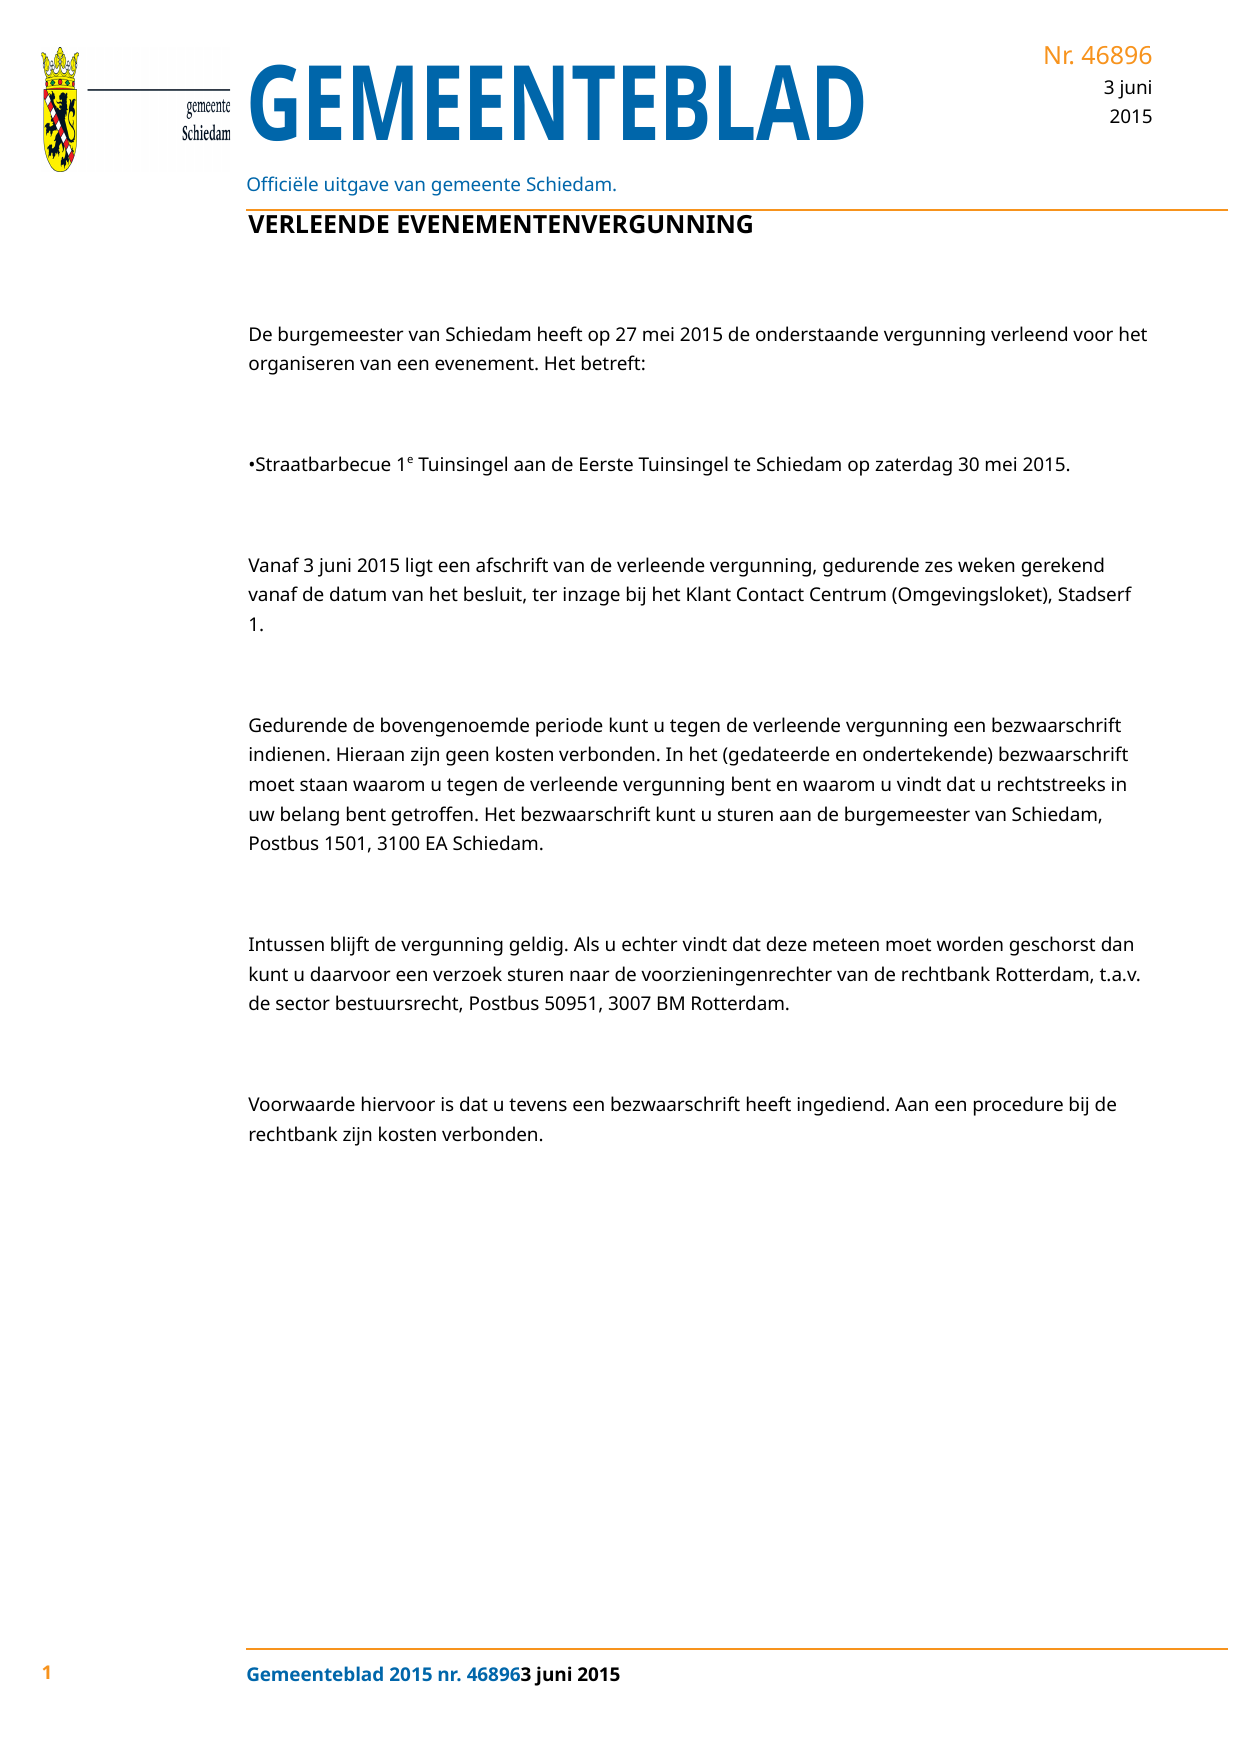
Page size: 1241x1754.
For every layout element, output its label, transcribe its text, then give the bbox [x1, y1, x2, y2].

text Voorwaarde hiervoor is dat u tevens een bezwaarschrift heeft ingediend. Aan een procedure bij de rechtbank zijn kosten verbonden. [248, 1091, 1152, 1146]
picture [41, 47, 231, 172]
text Intussen blijft de vergunning geldig. Als u echter vindt dat deze meteen moet worden geschorst dan kunt u daarvoor een verzoek sturen naar de voorzieningenrechter van de rechtbank Rotterdam, t.a.v. de sector bestuursrecht, Postbus 50951, 3007 BM Rotterdam. [248, 931, 1152, 1016]
text Gedurende de bovengenoemde periode kunt u tegen de verleende vergunning een bezwaarschrift indienen. Hieraan zijn geen kosten verbonden. In het (gedateerde en ondertekende) bezwaarschrift moet staan waarom u tegen de verleende vergunning bent en waarom u vindt dat u rechtstreeks in uw belang bent getroffen. Het bezwaarschrift kunt u sturen aan de burgemeester van Schiedam, Postbus 1501, 3100 EA Schiedam. [248, 712, 1152, 856]
text •Straatbarbecue 1e Tuinsingel aan de Eerste Tuinsingel te Schiedam op zaterdag 30 mei 2015. [248, 451, 1152, 477]
text Vanaf 3 juni 2015 ligt een afschrift van de verleende vergunning, gedurende zes weken gerekend vanaf de datum van het besluit, ter inzage bij het Klant Contact Centrum (Omgevingsloket), Stadserf 1. [248, 552, 1152, 637]
text De burgemeester van Schiedam heeft op 27 mei 2015 de onderstaande vergunning verleend voor het organiseren van een evenement. Het betreft: [248, 321, 1152, 376]
text VERLEENDE EVENEMENTENVERGUNNING [248, 211, 1152, 241]
